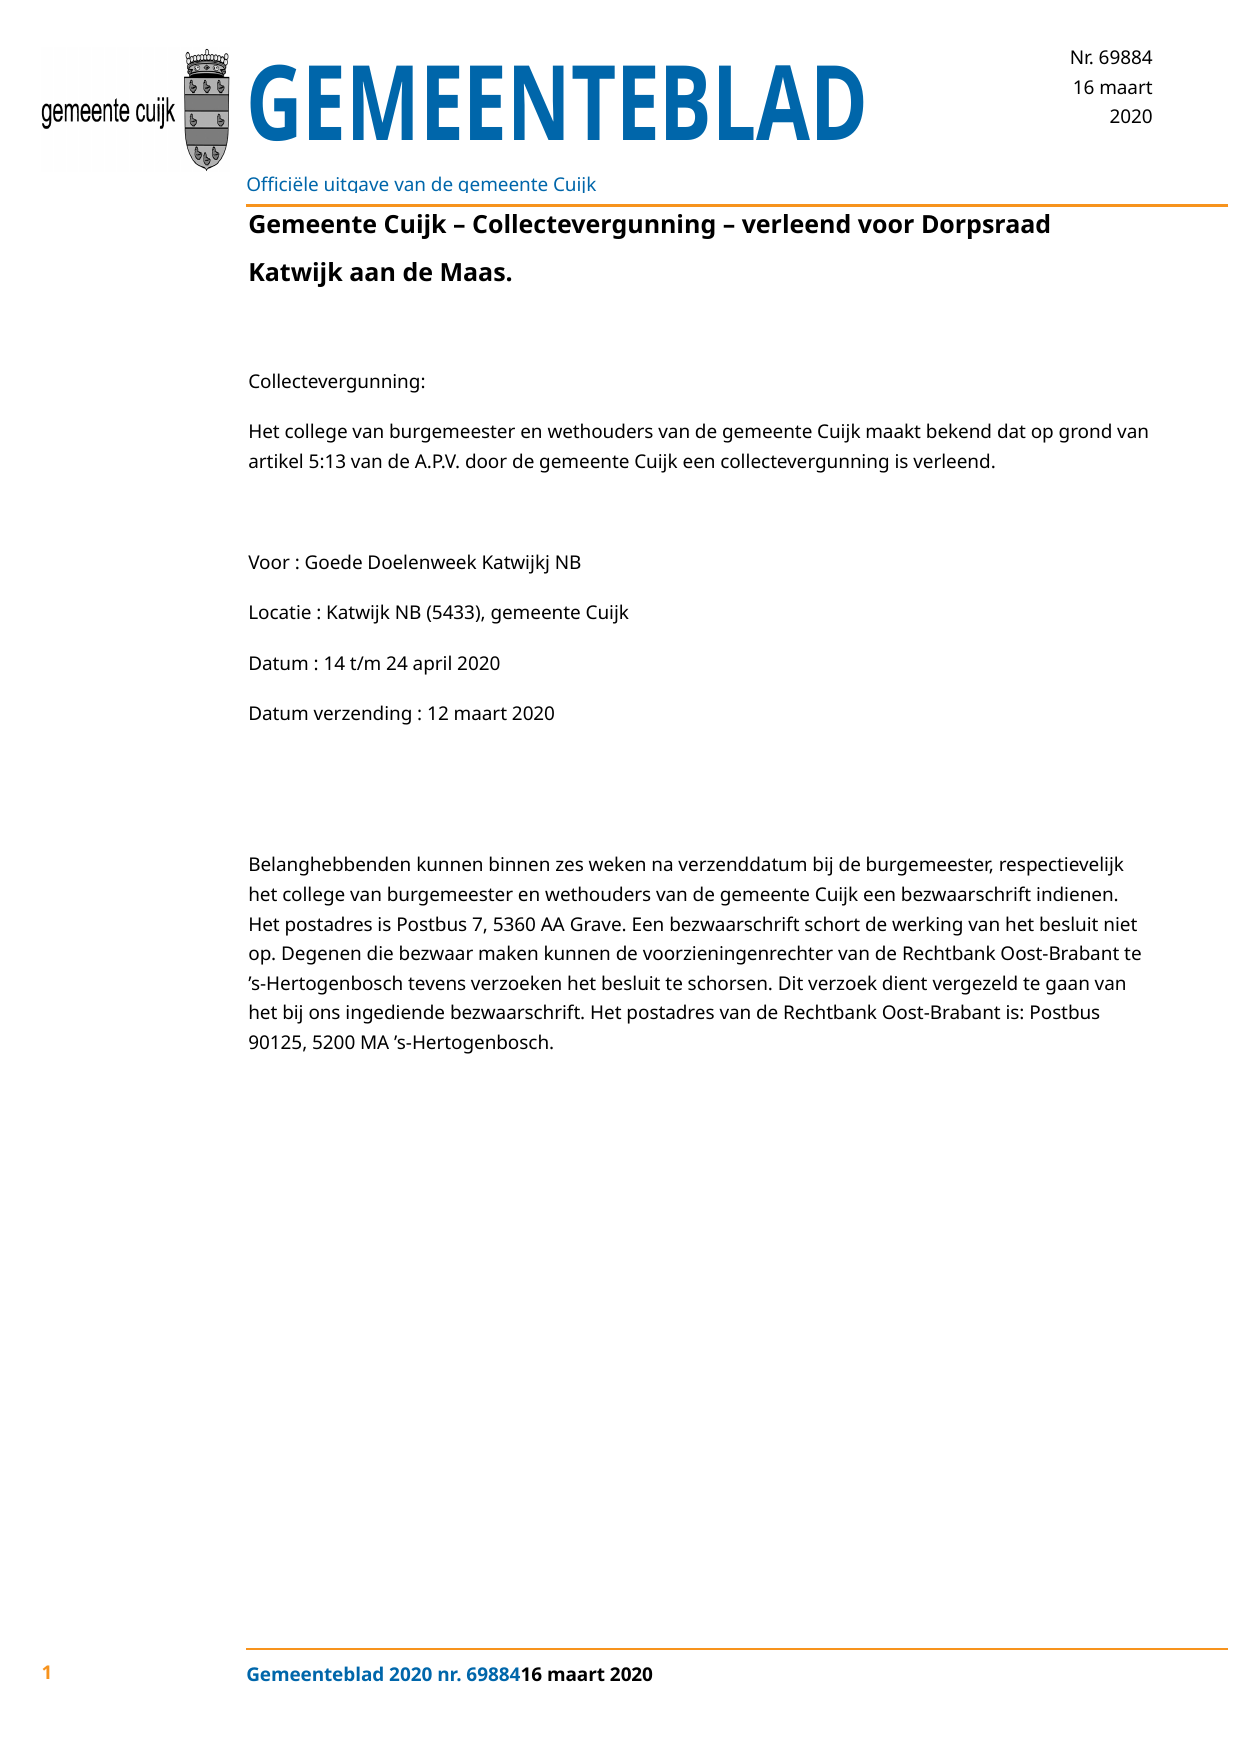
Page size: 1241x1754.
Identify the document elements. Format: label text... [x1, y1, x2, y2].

text Collectevergunning: [248, 368, 1152, 394]
text Locatie : Katwijk NB (5433), gemeente Cuijk [248, 599, 1152, 625]
text Voor : Goede Doelenweek Katwijkj NB [248, 549, 1152, 575]
text Belanghebbenden kunnen binnen zes weken na verzenddatum bij de burgemeester, respectievelijk het college van burgemeester en wethouders van de gemeente Cuijk een bezwaarschrift indienen. Het postadres is Postbus 7, 5360 AA Grave. Een bezwaarschrift schort de werking van het besluit niet op. Degenen die bezwaar maken kunnen de voorzieningenrechter van de Rechtbank Oost-Brabant te ’s-Hertogenbosch tevens verzoeken het besluit te schorsen. Dit verzoek dient vergezeld te gaan van het bij ons ingediende bezwaarschrift. Het postadres van de Rechtbank Oost-Brabant is: Postbus 90125, 5200 MA ’s-Hertogenbosch. [248, 852, 1152, 1055]
picture [41, 47, 231, 172]
text Datum verzending : 12 maart 2020 [248, 700, 1152, 726]
text Het college van burgemeester en wethouders van de gemeente Cuijk maakt bekend dat op grond van artikel 5:13 van de A.P.V. door de gemeente Cuijk een collectevergunning is verleend. [248, 419, 1152, 474]
text Gemeente Cuijk – Collectevergunning – verleend voor Dorpsraad Katwijk aan de Maas. [248, 207, 1152, 288]
text Datum : 14 t/m 24 april 2020 [248, 650, 1152, 676]
